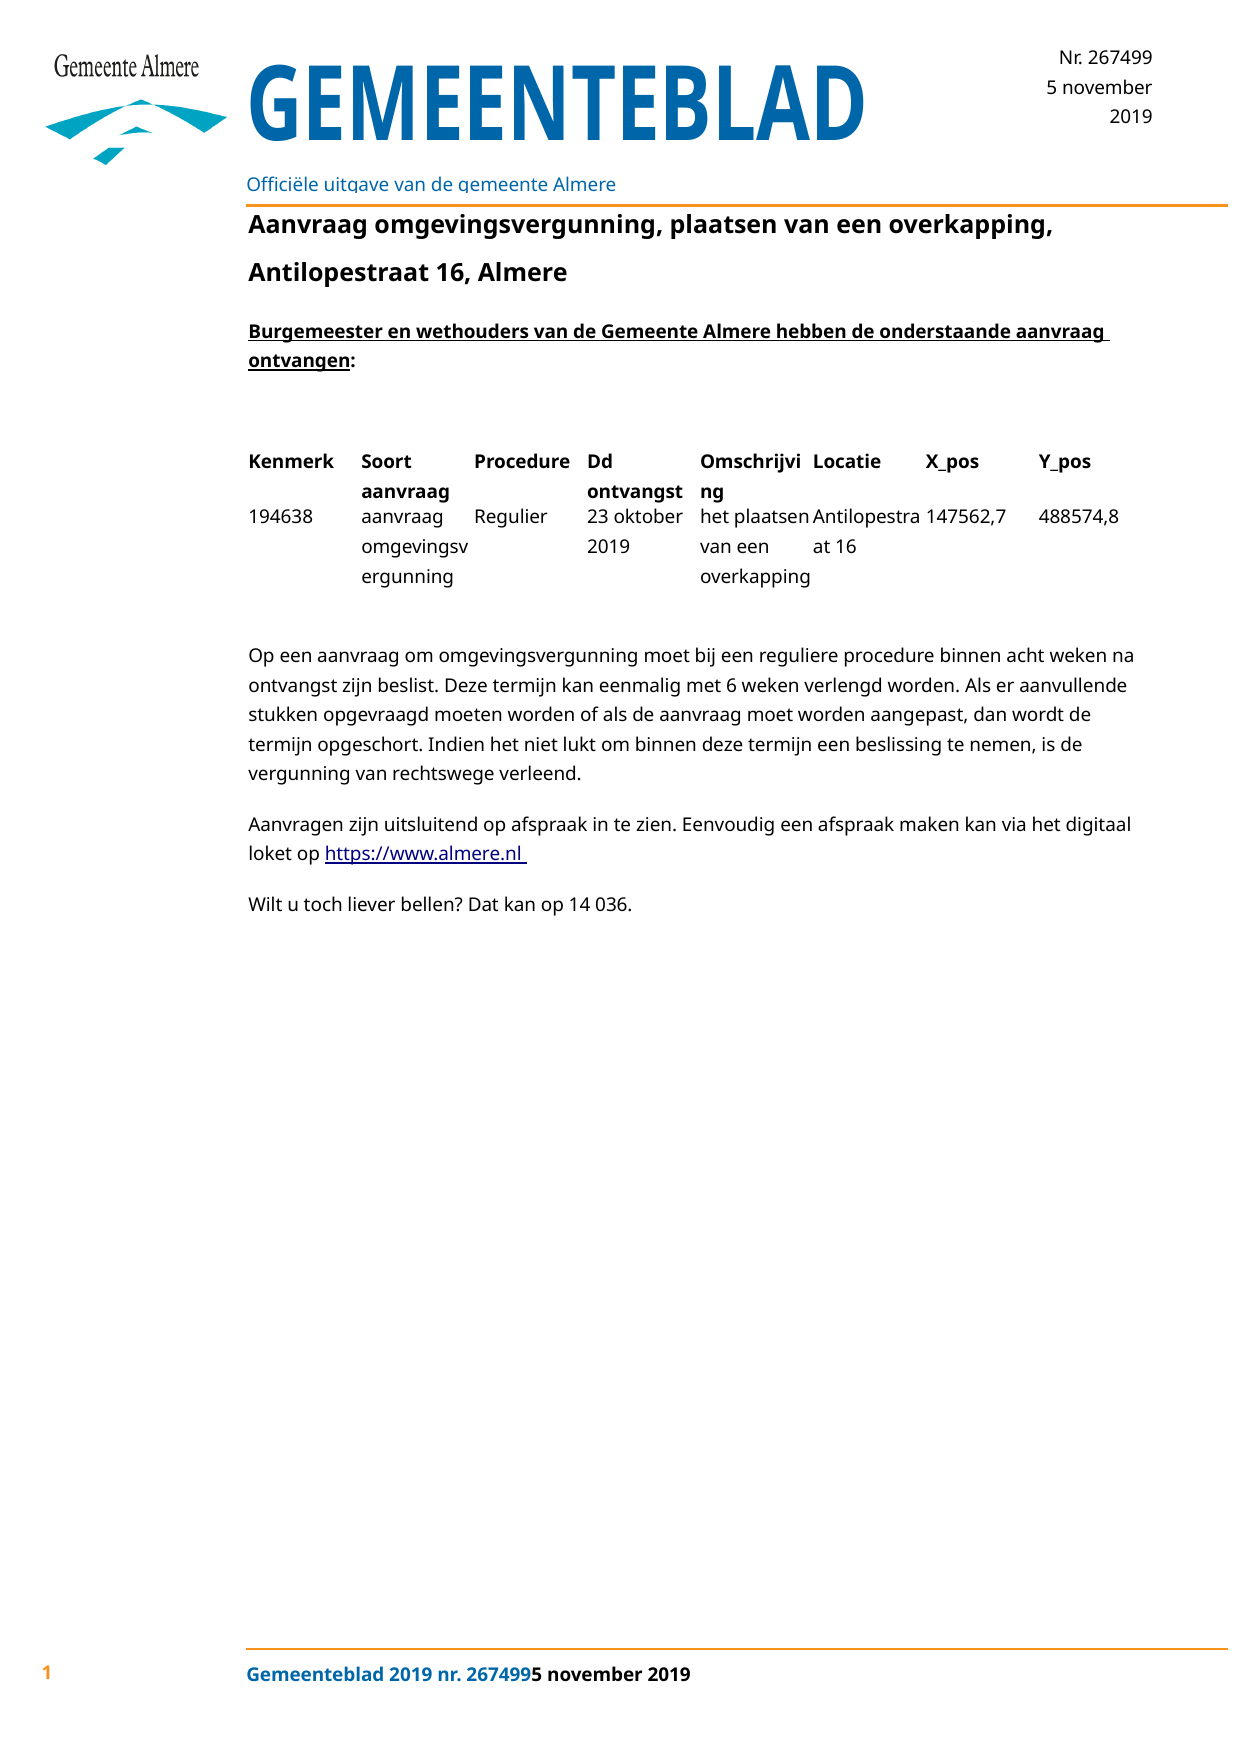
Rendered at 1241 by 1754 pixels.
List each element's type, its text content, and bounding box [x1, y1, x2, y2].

table_header X_pos [926, 449, 1038, 504]
table_header Soort aanvraag [361, 449, 474, 504]
text Aanvragen zijn uitsluitend op afspraak in te zien. Eenvoudig een afspraak maken kan via het digitaal loket op https://www.almere.nl [248, 811, 1152, 866]
text Op een aanvraag om omgevingsvergunning moet bij een reguliere procedure binnen acht weken na ontvangst zijn beslist. Deze termijn kan eenmalig met 6 weken verlengd worden. Als er aanvullende stukken opgevraagd moeten worden of als de aanvraag moet worden aangepast, dan wordt de termijn opgeschort. Indien het niet lukt om binnen deze termijn een beslissing te nemen, is de vergunning van rechtswege verleend. [248, 642, 1152, 786]
table_cell 147562,7 [926, 504, 1038, 589]
table_header Dd ontvangst [587, 449, 700, 504]
table_cell Antilopestraat 16 [813, 504, 926, 589]
table_cell Regulier [474, 504, 587, 589]
table_cell 488574,8 [1039, 504, 1152, 589]
table_header Procedure [474, 449, 587, 504]
table_header Kenmerk [248, 449, 361, 504]
table_cell het plaatsen van een overkapping [700, 504, 813, 589]
table_cell 194638 [248, 504, 361, 589]
text Burgemeester en wethouders van de Gemeente Almere hebben de onderstaande aanvraag ontvangen: [248, 318, 1152, 373]
text Wilt u toch liever bellen? Dat kan op 14 036. [248, 891, 1152, 917]
picture [41, 47, 231, 172]
table_cell aanvraag omgevingsvergunning [361, 504, 474, 589]
table_header Y_pos [1039, 449, 1152, 504]
text Aanvraag omgevingsvergunning, plaatsen van een overkapping, Antilopestraat 16, Almere [248, 207, 1152, 288]
table_header Omschrijving [700, 449, 813, 504]
table_cell 23 oktober 2019 [587, 504, 700, 589]
table_header Locatie [813, 449, 926, 504]
